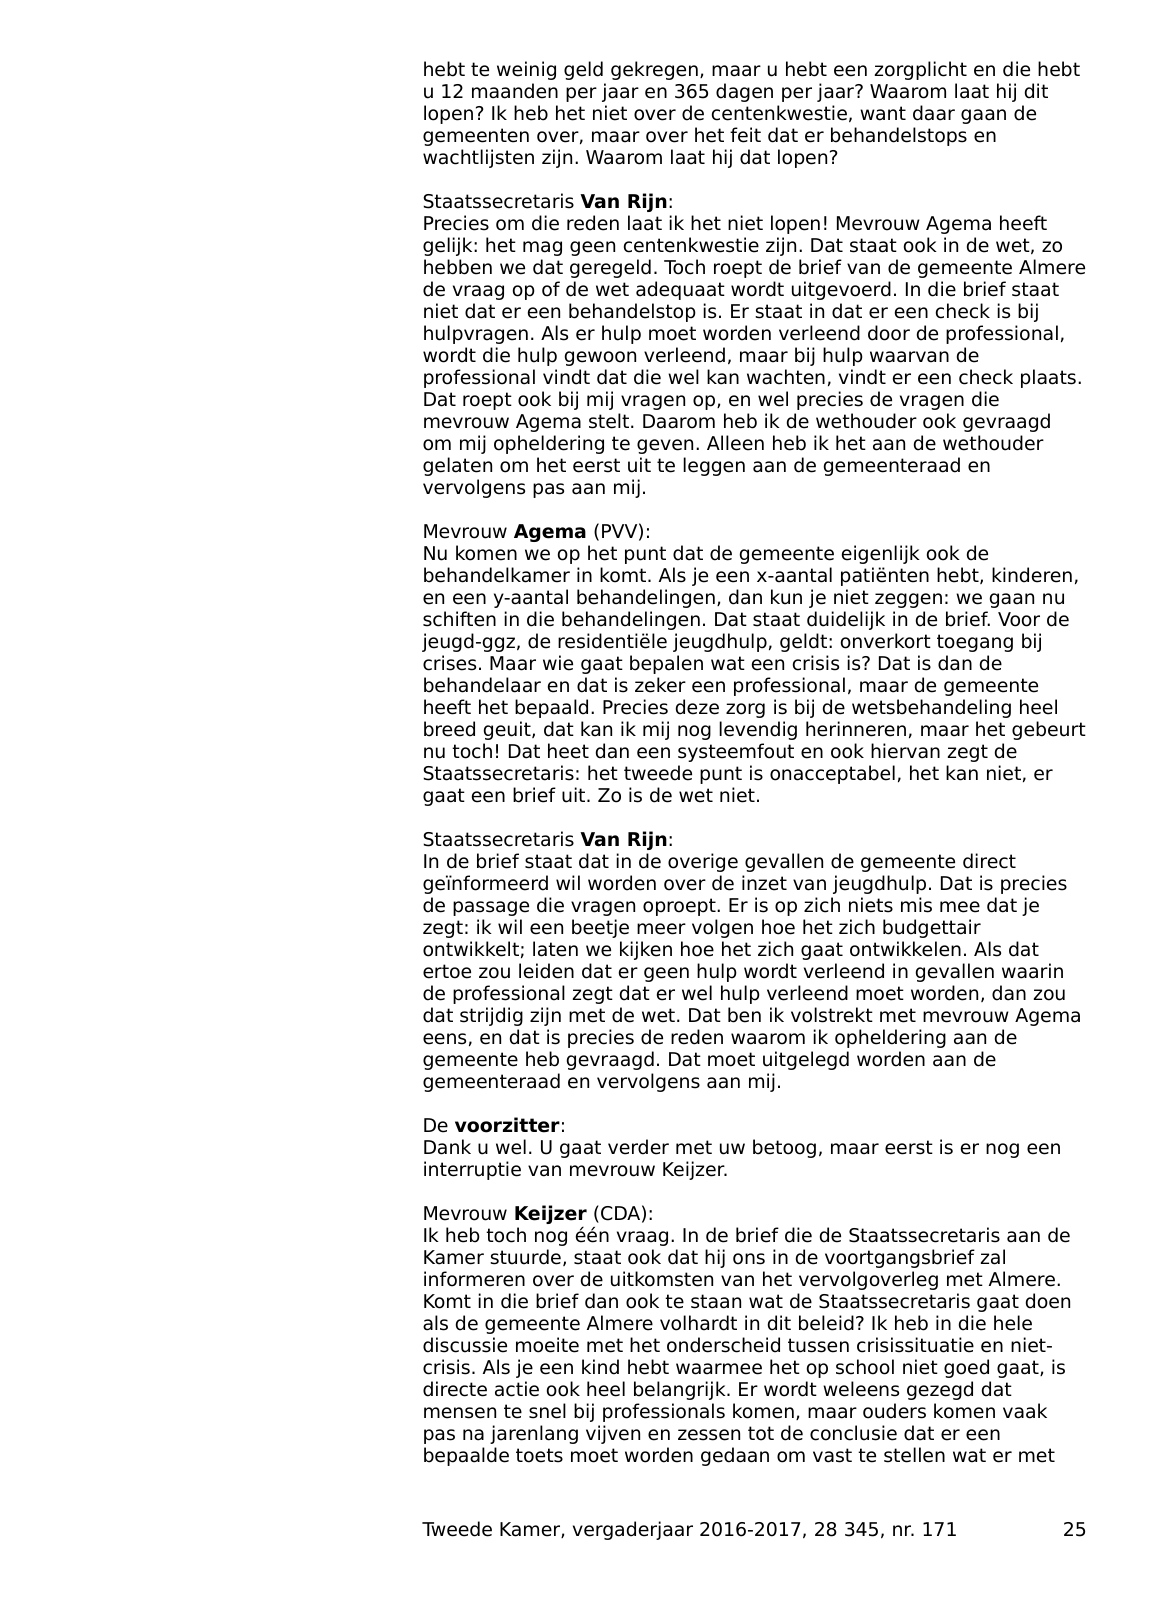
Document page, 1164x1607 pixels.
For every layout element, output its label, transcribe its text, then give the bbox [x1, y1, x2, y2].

text Precies om die reden laat ik het niet lopen! Mevrouw Agema heeft gelijk: het mag geen centenkwestie zijn. Dat staat ook in de wet, zo hebben we dat geregeld. Toch roept de brief van de gemeente Almere de vraag op of de wet adequaat wordt uitgevoerd. In die brief staat niet dat er een behandelstop is. Er staat in dat er een check is bij hulpvragen. Als er hulp moet worden verleend door de professional, wordt die hulp gewoon verleend, maar bij hulp waarvan de professional vindt dat die wel kan wachten, vindt er een check plaats. Dat roept ook bij mij vragen op, en wel precies de vragen die mevrouw Agema stelt. Daarom heb ik de wethouder ook gevraagd om mij opheldering te geven. Alleen heb ik het aan de wethouder gelaten om het eerst uit te leggen aan de gemeenteraad en vervolgens pas aan mij. [422, 213, 1087, 499]
text In de brief staat dat in de overige gevallen de gemeente direct geïnformeerd wil worden over de inzet van jeugdhulp. Dat is precies de passage die vragen oproept. Er is op zich niets mis mee dat je zegt: ik wil een beetje meer volgen hoe het zich budgettair ontwikkelt; laten we kijken hoe het zich gaat ontwikkelen. Als dat ertoe zou leiden dat er geen hulp wordt verleend in gevallen waarin de professional zegt dat er wel hulp verleend moet worden, dan zou dat strijdig zijn met de wet. Dat ben ik volstrekt met mevrouw Agema eens, en dat is precies de reden waarom ik opheldering aan de gemeente heb gevraagd. Dat moet uitgelegd worden aan de gemeenteraad en vervolgens aan mij. [422, 851, 1087, 1093]
text Nu komen we op het punt dat de gemeente eigenlijk ook de behandelkamer in komt. Als je een x-aantal patiënten hebt, kinderen, en een y-aantal behandelingen, dan kun je niet zeggen: we gaan nu schiften in die behandelingen. Dat staat duidelijk in de brief. Voor de jeugd-ggz, de residentiële jeugdhulp, geldt: onverkort toegang bij crises. Maar wie gaat bepalen wat een crisis is? Dat is dan de behandelaar en dat is zeker een professional, maar de gemeente heeft het bepaald. Precies deze zorg is bij de wetsbehandeling heel breed geuit, dat kan ik mij nog levendig herinneren, maar het gebeurt nu toch! Dat heet dan een systeemfout en ook hiervan zegt de Staatssecretaris: het tweede punt is onacceptabel, het kan niet, er gaat een brief uit. Zo is de wet niet. [422, 543, 1087, 807]
text De voorzitter: [422, 1115, 1087, 1137]
text hebt te weinig geld gekregen, maar u hebt een zorgplicht en die hebt u 12 maanden per jaar en 365 dagen per jaar? Waarom laat hij dit lopen? Ik heb het niet over de centenkwestie, want daar gaan de gemeenten over, maar over het feit dat er behandelstops en wachtlijsten zijn. Waarom laat hij dat lopen? [422, 59, 1087, 169]
text Mevrouw Keijzer (CDA): [422, 1203, 1087, 1225]
text Ik heb toch nog één vraag. In de brief die de Staatssecretaris aan de Kamer stuurde, staat ook dat hij ons in de voortgangsbrief zal informeren over de uitkomsten van het vervolgoverleg met Almere. Komt in die brief dan ook te staan wat de Staatssecretaris gaat doen als de gemeente Almere volhardt in dit beleid? Ik heb in die hele discussie moeite met het onderscheid tussen crisissituatie en niet-crisis. Als je een kind hebt waarmee het op school niet goed gaat, is directe actie ook heel belangrijk. Er wordt weleens gezegd dat mensen te snel bij professionals komen, maar ouders komen vaak pas na jarenlang vijven en zessen tot de conclusie dat er een bepaalde toets moet worden gedaan om vast te stellen wat er met [422, 1225, 1087, 1467]
text Staatssecretaris Van Rijn: [422, 191, 1087, 213]
text Staatssecretaris Van Rijn: [422, 829, 1087, 851]
text Dank u wel. U gaat verder met uw betoog, maar eerst is er nog een interruptie van mevrouw Keijzer. [422, 1137, 1087, 1181]
text Mevrouw Agema (PVV): [422, 521, 1087, 543]
